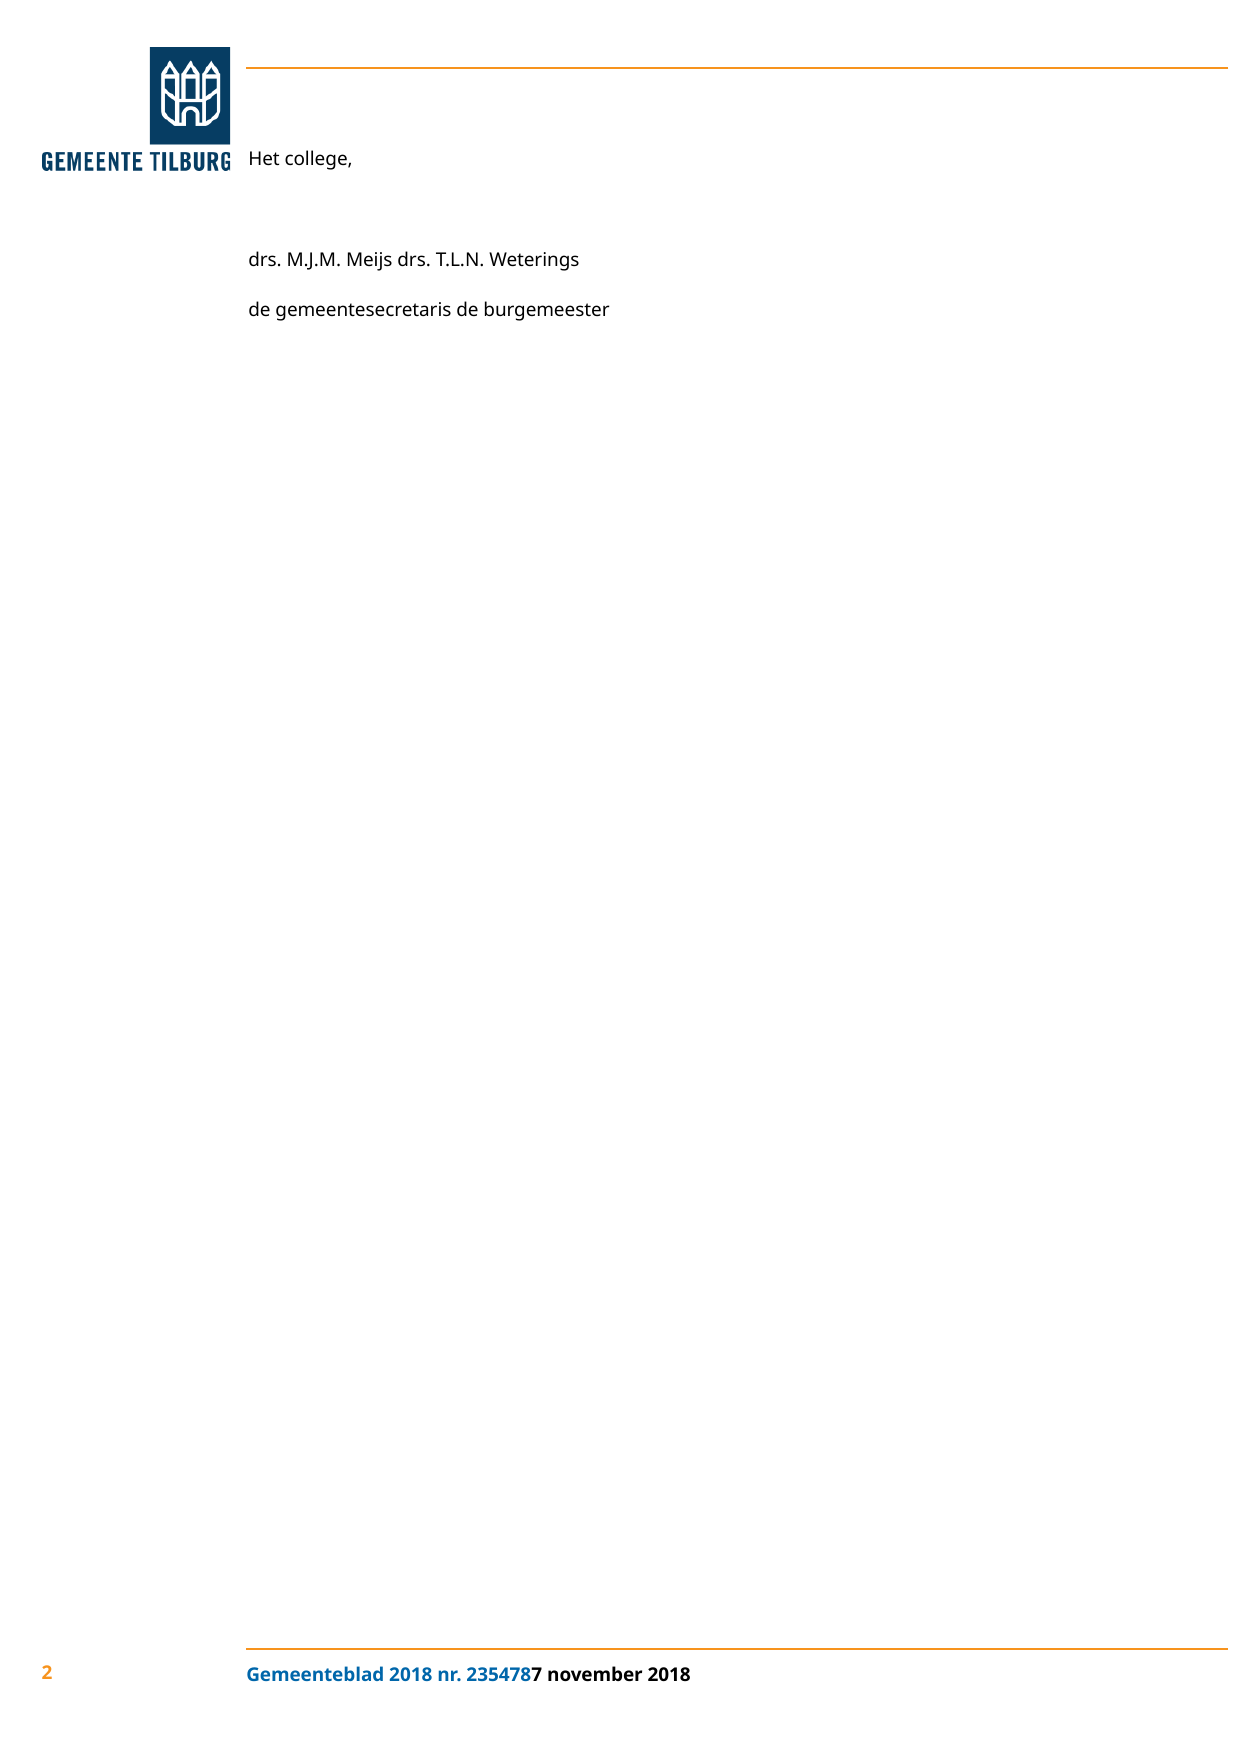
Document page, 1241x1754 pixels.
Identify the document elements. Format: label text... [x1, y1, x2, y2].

text drs. M.J.M. Meijs drs. T.L.N. Weterings [248, 246, 1152, 272]
text Het college, [248, 145, 1152, 171]
picture [41, 47, 231, 172]
text de gemeentesecretaris de burgemeester [248, 296, 1152, 322]
